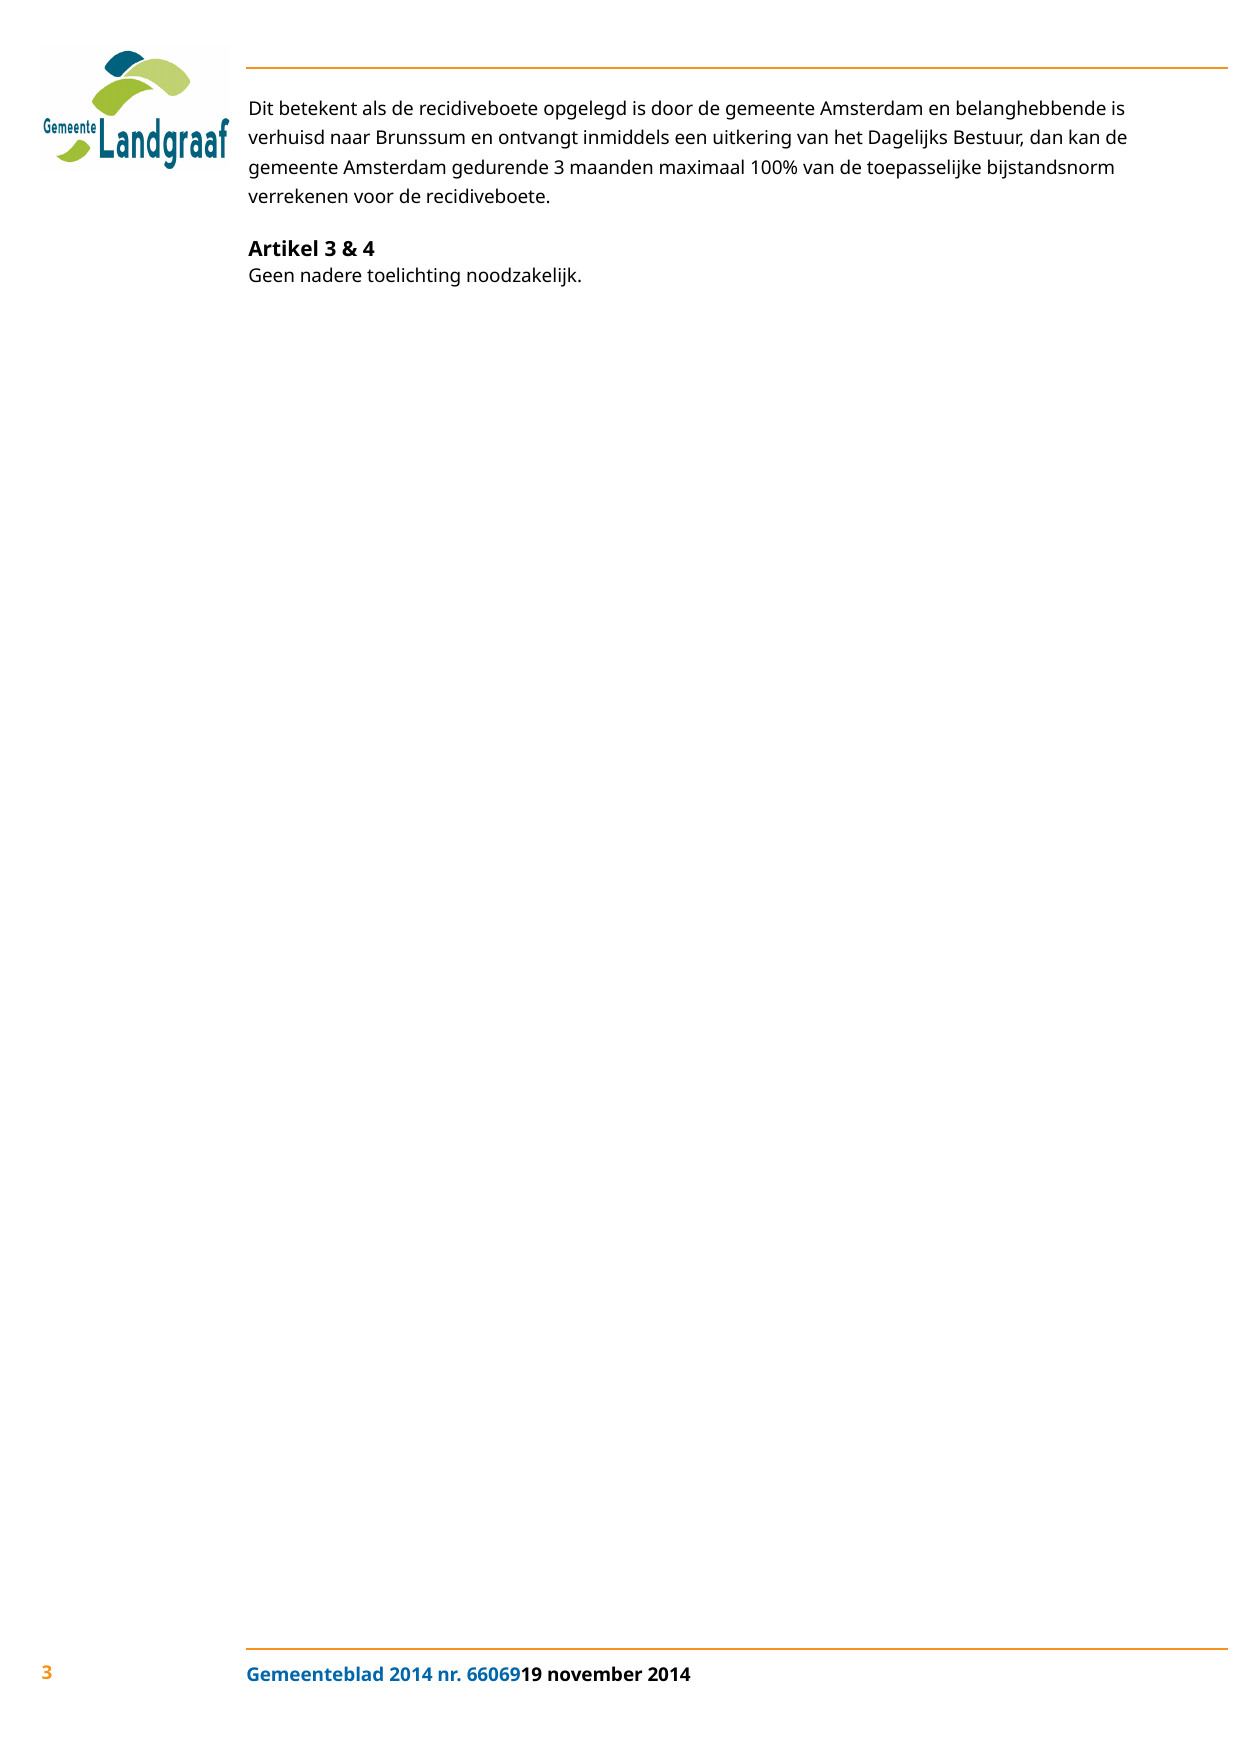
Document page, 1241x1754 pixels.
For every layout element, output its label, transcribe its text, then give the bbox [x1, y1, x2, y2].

text Artikel 3 & 4 [248, 234, 1152, 262]
picture [41, 47, 231, 172]
text Geen nadere toelichting noodzakelijk. [248, 262, 1152, 288]
text Dit betekent als de recidiveboete opgelegd is door de gemeente Amsterdam en belanghebbende is verhuisd naar Brunssum en ontvangt inmiddels een uitkering van het Dagelijks Bestuur, dan kan de gemeente Amsterdam gedurende 3 maanden maximaal 100% van de toepasselijke bijstandsnorm verrekenen voor de recidiveboete. [248, 95, 1152, 209]
